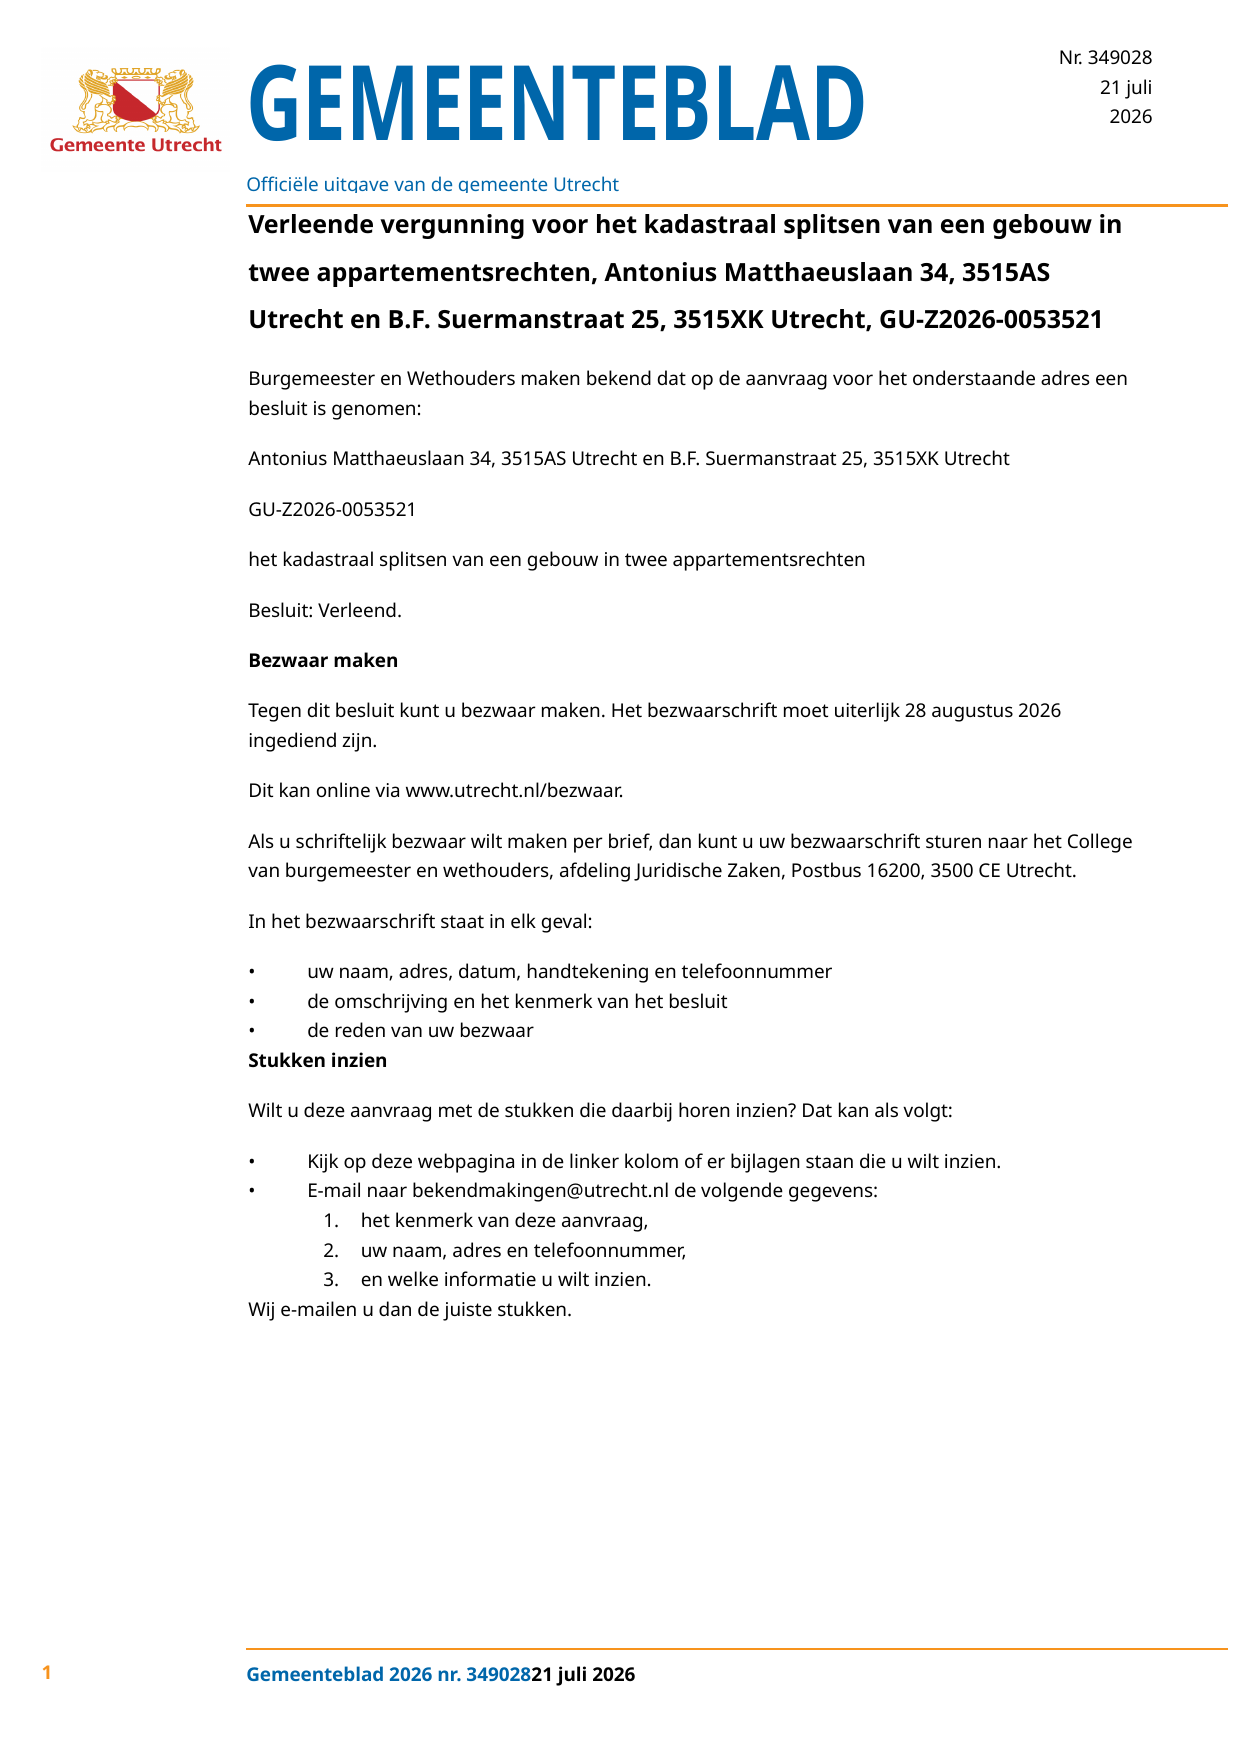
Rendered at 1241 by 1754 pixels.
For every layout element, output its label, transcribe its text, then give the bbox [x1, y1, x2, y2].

list het kenmerk van deze aanvraag, [323, 1207, 1152, 1233]
list uw naam, adres, datum, handtekening en telefoonnummer [248, 958, 1152, 984]
text het kadastraal splitsen van een gebouw in twee appartementsrechten [248, 546, 1152, 572]
text Tegen dit besluit kunt u bezwaar maken. Het bezwaarschrift moet uiterlijk 28 augustus 2026 ingediend zijn. [248, 698, 1152, 753]
text Besluit: Verleend. [248, 597, 1152, 622]
text Bezwaar maken [248, 647, 1152, 673]
text Wilt u deze aanvraag met de stukken die daarbij horen inzien? Dat kan als volgt: [248, 1098, 1152, 1123]
text In het bezwaarschrift staat in elk geval: [248, 908, 1152, 934]
list Kijk op deze webpagina in de linker kolom of er bijlagen staan die u wilt inzien. [248, 1148, 1152, 1174]
text Antonius Matthaeuslaan 34, 3515AS Utrecht en B.F. Suermanstraat 25, 3515XK Utrecht [248, 446, 1152, 471]
text Stukken inzien [248, 1047, 1152, 1073]
list uw naam, adres en telefoonnummer, [323, 1237, 1152, 1262]
list en welke informatie u wilt inzien. [323, 1266, 1152, 1292]
list de omschrijving en het kenmerk van het besluit [248, 988, 1152, 1014]
picture [41, 47, 231, 172]
text Dit kan online via www.utrecht.nl/bezwaar. [248, 778, 1152, 803]
text Verleende vergunning voor het kadastraal splitsen van een gebouw in twee appartementsrechten, Antonius Matthaeuslaan 34, 3515AS Utrecht en B.F. Suermanstraat 25, 3515XK Utrecht, GU-Z2026-0053521 [248, 207, 1152, 336]
list E-mail naar bekendmakingen@utrecht.nl de volgende gegevens: [248, 1178, 1152, 1203]
text Als u schriftelijk bezwaar wilt maken per brief, dan kunt u uw bezwaarschrift sturen naar het College van burgemeester en wethouders, afdeling Juridische Zaken, Postbus 16200, 3500 CE Utrecht. [248, 828, 1152, 883]
text Wij e-mailen u dan de juiste stukken. [248, 1296, 1152, 1322]
text GU-Z2026-0053521 [248, 496, 1152, 522]
list de reden van uw bezwaar [248, 1018, 1152, 1043]
text Burgemeester en Wethouders maken bekend dat op de aanvraag voor het onderstaande adres een besluit is genomen: [248, 366, 1152, 421]
